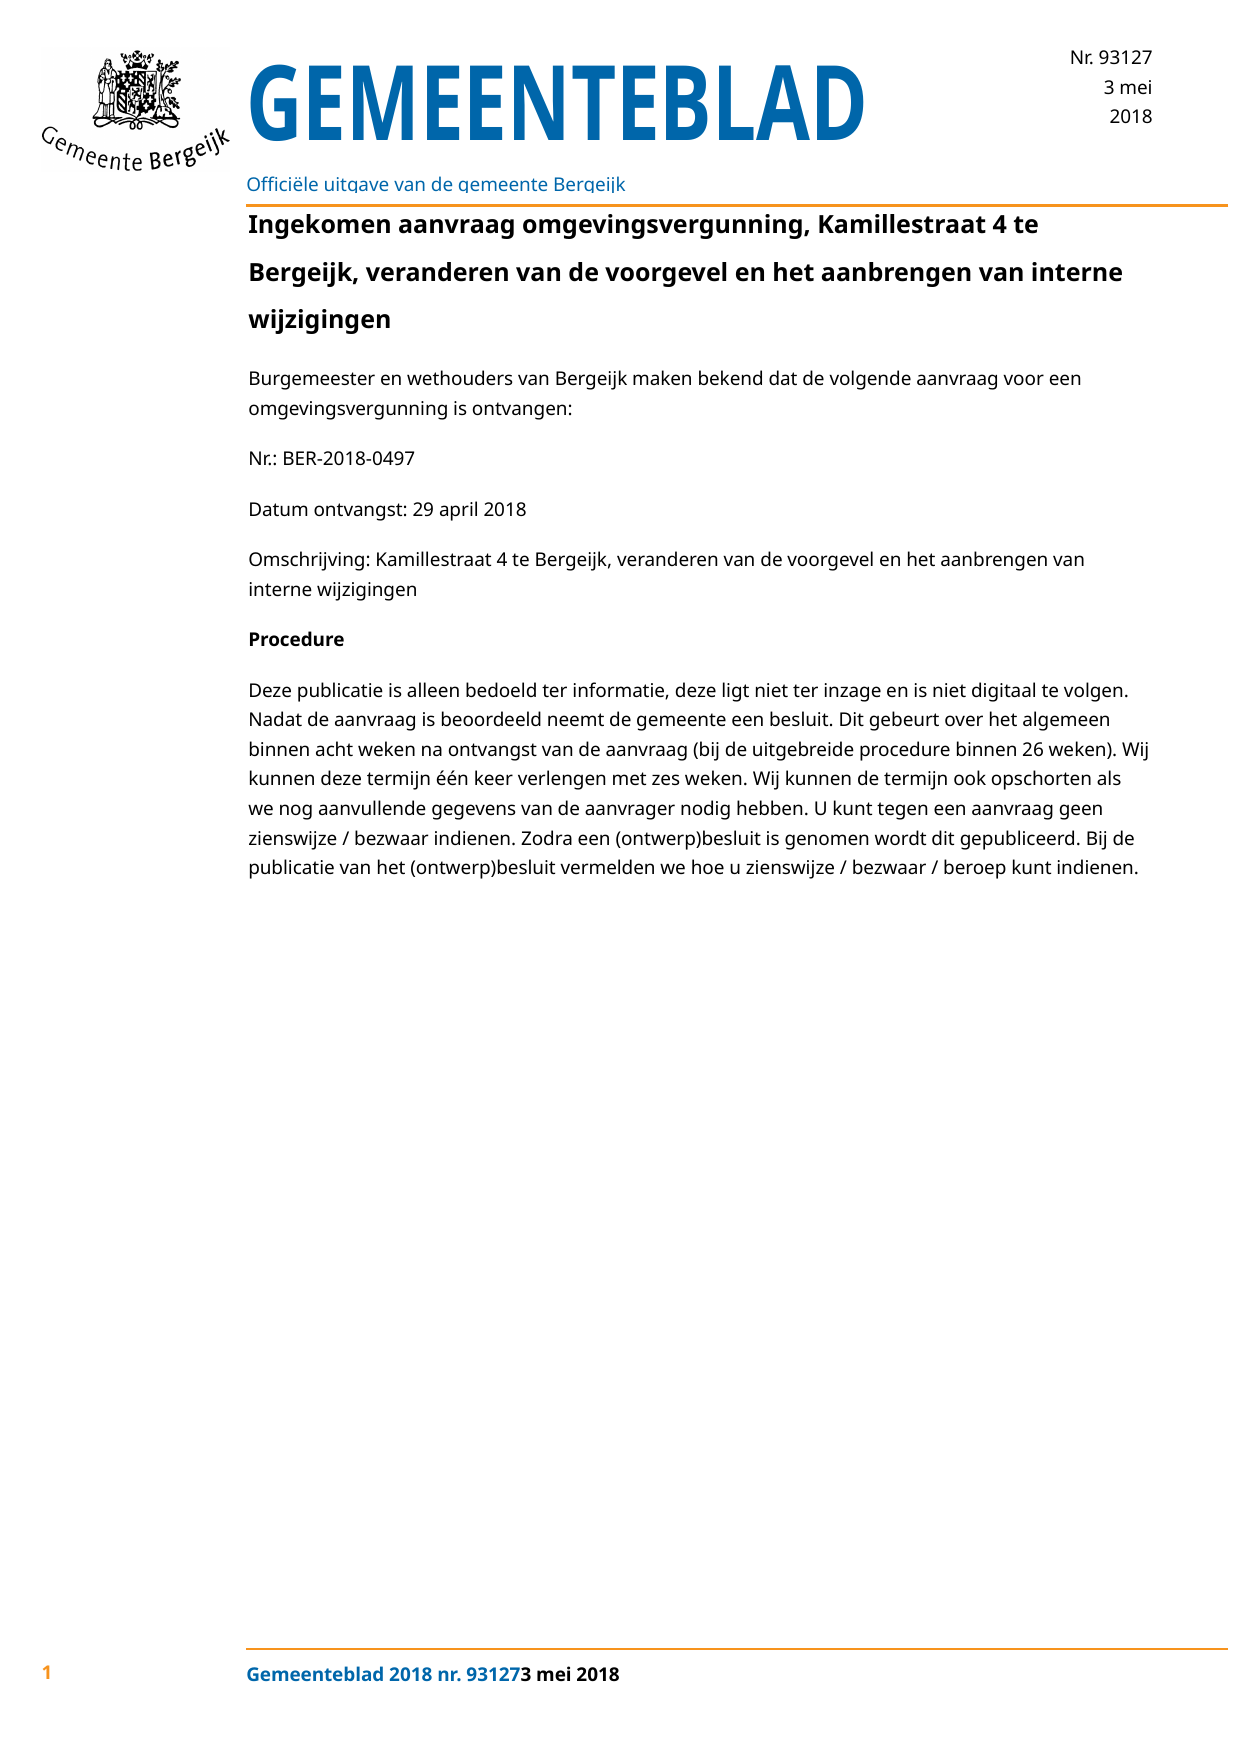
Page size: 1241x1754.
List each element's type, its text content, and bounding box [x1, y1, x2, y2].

text Deze publicatie is alleen bedoeld ter informatie, deze ligt niet ter inzage en is niet digitaal te volgen. Nadat de aanvraag is beoordeeld neemt de gemeente een besluit. Dit gebeurt over het algemeen binnen acht weken na ontvangst van de aanvraag (bij de uitgebreide procedure binnen 26 weken). Wij kunnen deze termijn één keer verlengen met zes weken. Wij kunnen de termijn ook opschorten als we nog aanvullende gegevens van de aanvrager nodig hebben. U kunt tegen een aanvraag geen zienswijze / bezwaar indienen. Zodra een (ontwerp)besluit is genomen wordt dit gepubliceerd. Bij de publicatie van het (ontwerp)besluit vermelden we hoe u zienswijze / bezwaar / beroep kunt indienen. [248, 677, 1152, 880]
text Datum ontvangst: 29 april 2018 [248, 496, 1152, 522]
text Omschrijving: Kamillestraat 4 te Bergeijk, veranderen van de voorgevel en het aanbrengen van interne wijzigingen [248, 546, 1152, 602]
text Ingekomen aanvraag omgevingsvergunning, Kamillestraat 4 te Bergeijk, veranderen van de voorgevel en het aanbrengen van interne wijzigingen [248, 207, 1152, 336]
picture [41, 47, 231, 172]
text Burgemeester en wethouders van Bergeijk maken bekend dat de volgende aanvraag voor een omgevingsvergunning is ontvangen: [248, 366, 1152, 421]
text Nr.: BER-2018-0497 [248, 446, 1152, 471]
text Procedure [248, 626, 1152, 652]
